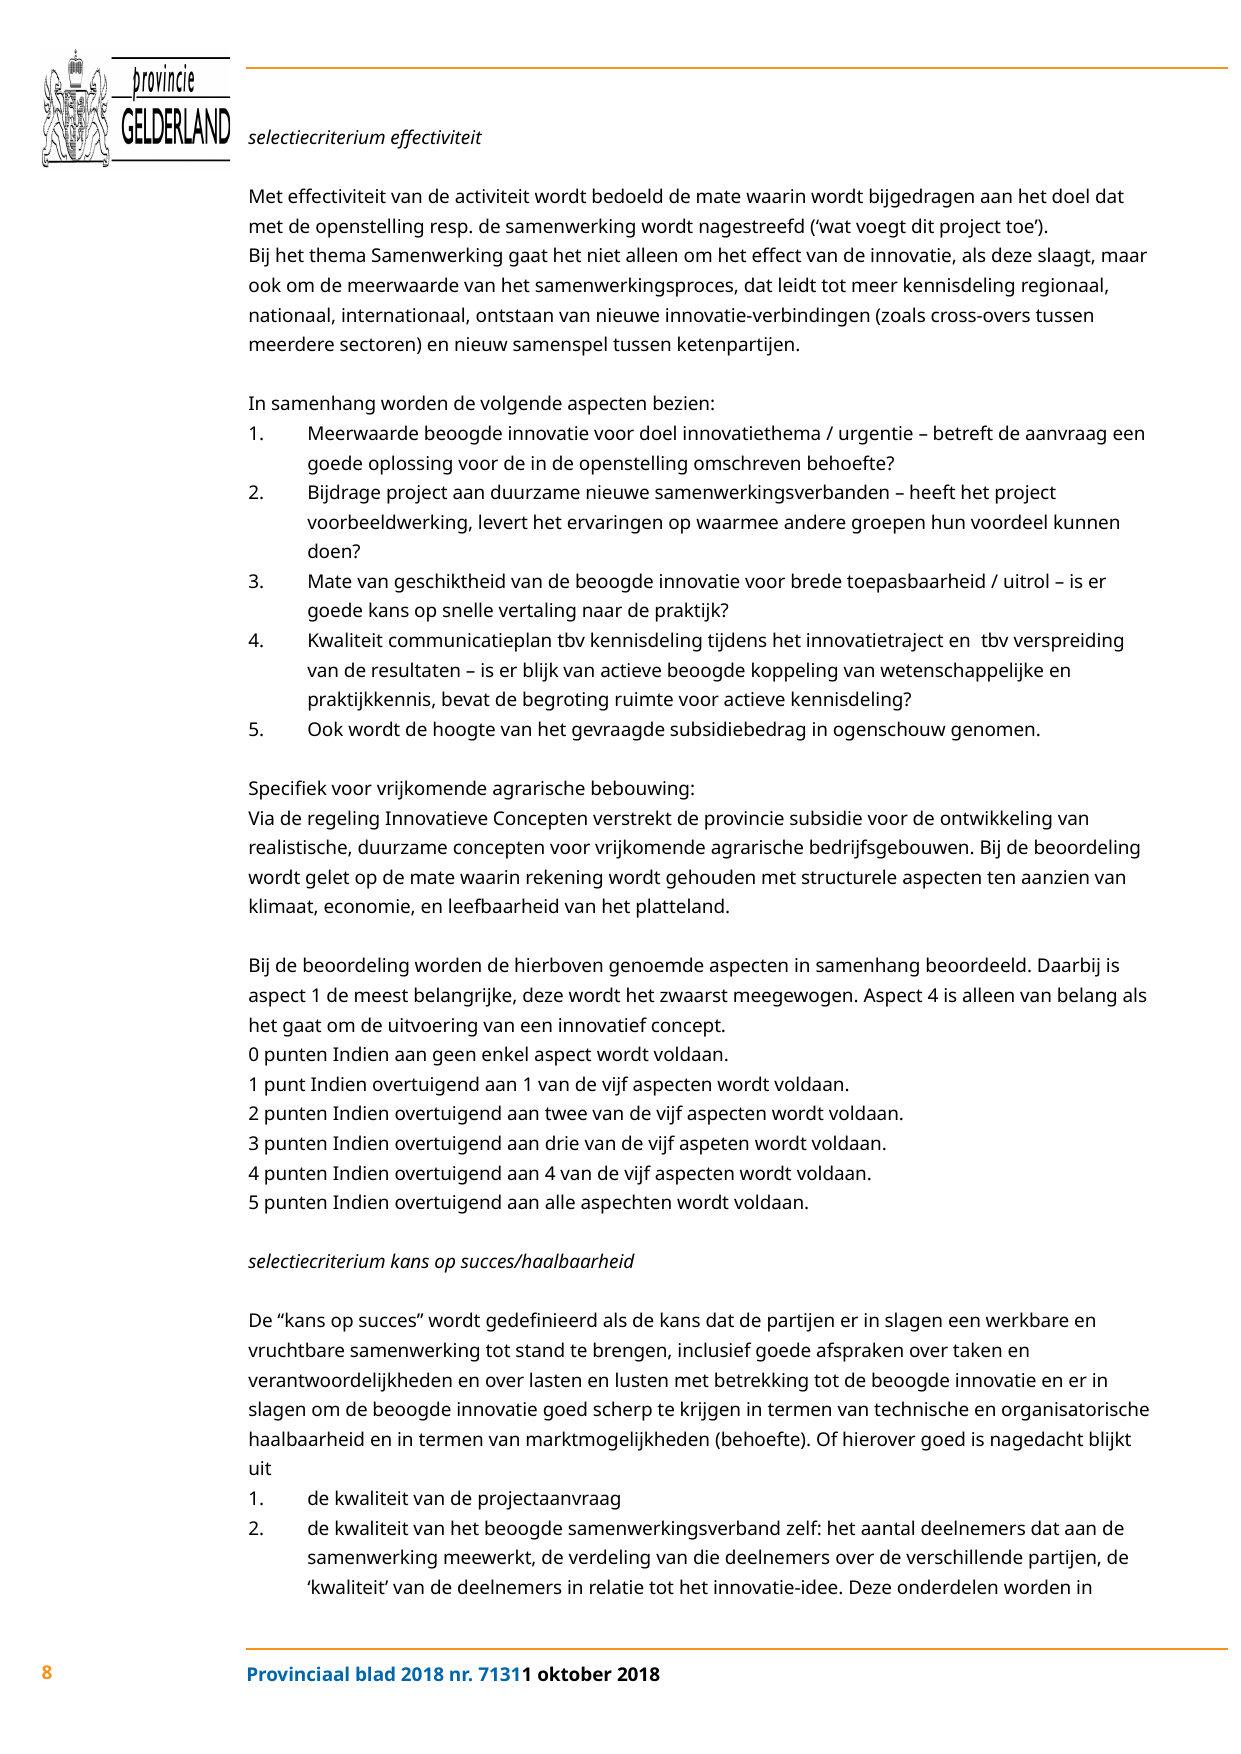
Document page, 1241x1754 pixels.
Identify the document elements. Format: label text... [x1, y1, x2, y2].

picture [41, 47, 231, 172]
text De “kans op succes” wordt gedefinieerd als de kans dat de partijen er in slagen een werkbare en vruchtbare samenwerking tot stand te brengen, inclusief goede afspraken over taken en verantwoordelijkheden en over lasten en lusten met betrekking tot de beoogde innovatie en er in slagen om de beoogde innovatie goed scherp te krijgen in termen van technische en organisatorische haalbaarheid en in termen van marktmogelijkheden (behoefte). Of hierover goed is nagedacht blijkt uit [248, 1308, 1152, 1481]
text Via de regeling Innovatieve Concepten verstrekt de provincie subsidie voor de ontwikkeling van realistische, duurzame concepten voor vrijkomende agrarische bedrijfsgebouwen. Bij de beoordeling wordt gelet op de mate waarin rekening wordt gehouden met structurele aspecten ten aanzien van klimaat, economie, en leefbaarheid van het platteland. [248, 805, 1152, 919]
list de kwaliteit van het beoogde samenwerkingsverband zelf: het aantal deelnemers dat aan de samenwerking meewerkt, de verdeling van die deelnemers over de verschillende partijen, de ‘kwaliteit’ van de deelnemers in relatie tot het innovatie-idee. Deze onderdelen worden in [248, 1515, 1152, 1600]
text 5 punten Indien overtuigend aan alle aspechten wordt voldaan. [248, 1189, 1152, 1215]
text 2 punten Indien overtuigend aan twee van de vijf aspecten wordt voldaan. [248, 1101, 1152, 1126]
list Mate van geschiktheid van de beoogde innovatie voor brede toepasbaarheid / uitrol – is er goede kans op snelle vertaling naar de praktijk? [248, 568, 1152, 623]
text Bij het thema Samenwerking gaat het niet alleen om het effect van de innovatie, als deze slaagt, maar ook om de meerwaarde van het samenwerkingsproces, dat leidt tot meer kennisdeling regionaal, nationaal, internationaal, ontstaan van nieuwe innovatie-verbindingen (zoals cross-overs tussen meerdere sectoren) en nieuw samenspel tussen ketenpartijen. [248, 243, 1152, 357]
text Bij de beoordeling worden de hierboven genoemde aspecten in samenhang beoordeeld. Daarbij is aspect 1 de meest belangrijke, deze wordt het zwaarst meegewogen. Aspect 4 is alleen van belang als het gaat om de uitvoering van een innovatief concept. [248, 953, 1152, 1038]
list Bijdrage project aan duurzame nieuwe samenwerkingsverbanden – heeft het project voorbeeldwerking, levert het ervaringen op waarmee andere groepen hun voordeel kunnen doen? [248, 479, 1152, 564]
text 1 punt Indien overtuigend aan 1 van de vijf aspecten wordt voldaan. [248, 1071, 1152, 1097]
list de kwaliteit van de projectaanvraag [248, 1485, 1152, 1511]
text selectiecriterium effectiviteit [248, 124, 1152, 150]
text Specifiek voor vrijkomende agrarische bebouwing: [248, 775, 1152, 801]
list Meerwaarde beoogde innovatie voor doel innovatiethema / urgentie – betreft de aanvraag een goede oplossing voor de in de openstelling omschreven behoefte? [248, 420, 1152, 476]
text selectiecriterium kans op succes/haalbaarheid [248, 1248, 1152, 1274]
text 0 punten Indien aan geen enkel aspect wordt voldaan. [248, 1041, 1152, 1067]
text 4 punten Indien overtuigend aan 4 van de vijf aspecten wordt voldaan. [248, 1160, 1152, 1186]
list Kwaliteit communicatieplan tbv kennisdeling tijdens het innovatietraject en tbv verspreiding van de resultaten – is er blijk van actieve beoogde koppeling van wetenschappelijke en praktijkkennis, bevat de begroting ruimte voor actieve kennisdeling? [248, 627, 1152, 712]
text Met effectiviteit van de activiteit wordt bedoeld de mate waarin wordt bijgedragen aan het doel dat met de openstelling resp. de samenwerking wordt nagestreefd (‘wat voegt dit project toe’). [248, 183, 1152, 239]
text 3 punten Indien overtuigend aan drie van de vijf aspeten wordt voldaan. [248, 1130, 1152, 1156]
list Ook wordt de hoogte van het gevraagde subsidiebedrag in ogenschouw genomen. [248, 716, 1152, 742]
text In samenhang worden de volgende aspecten bezien: [248, 391, 1152, 416]
